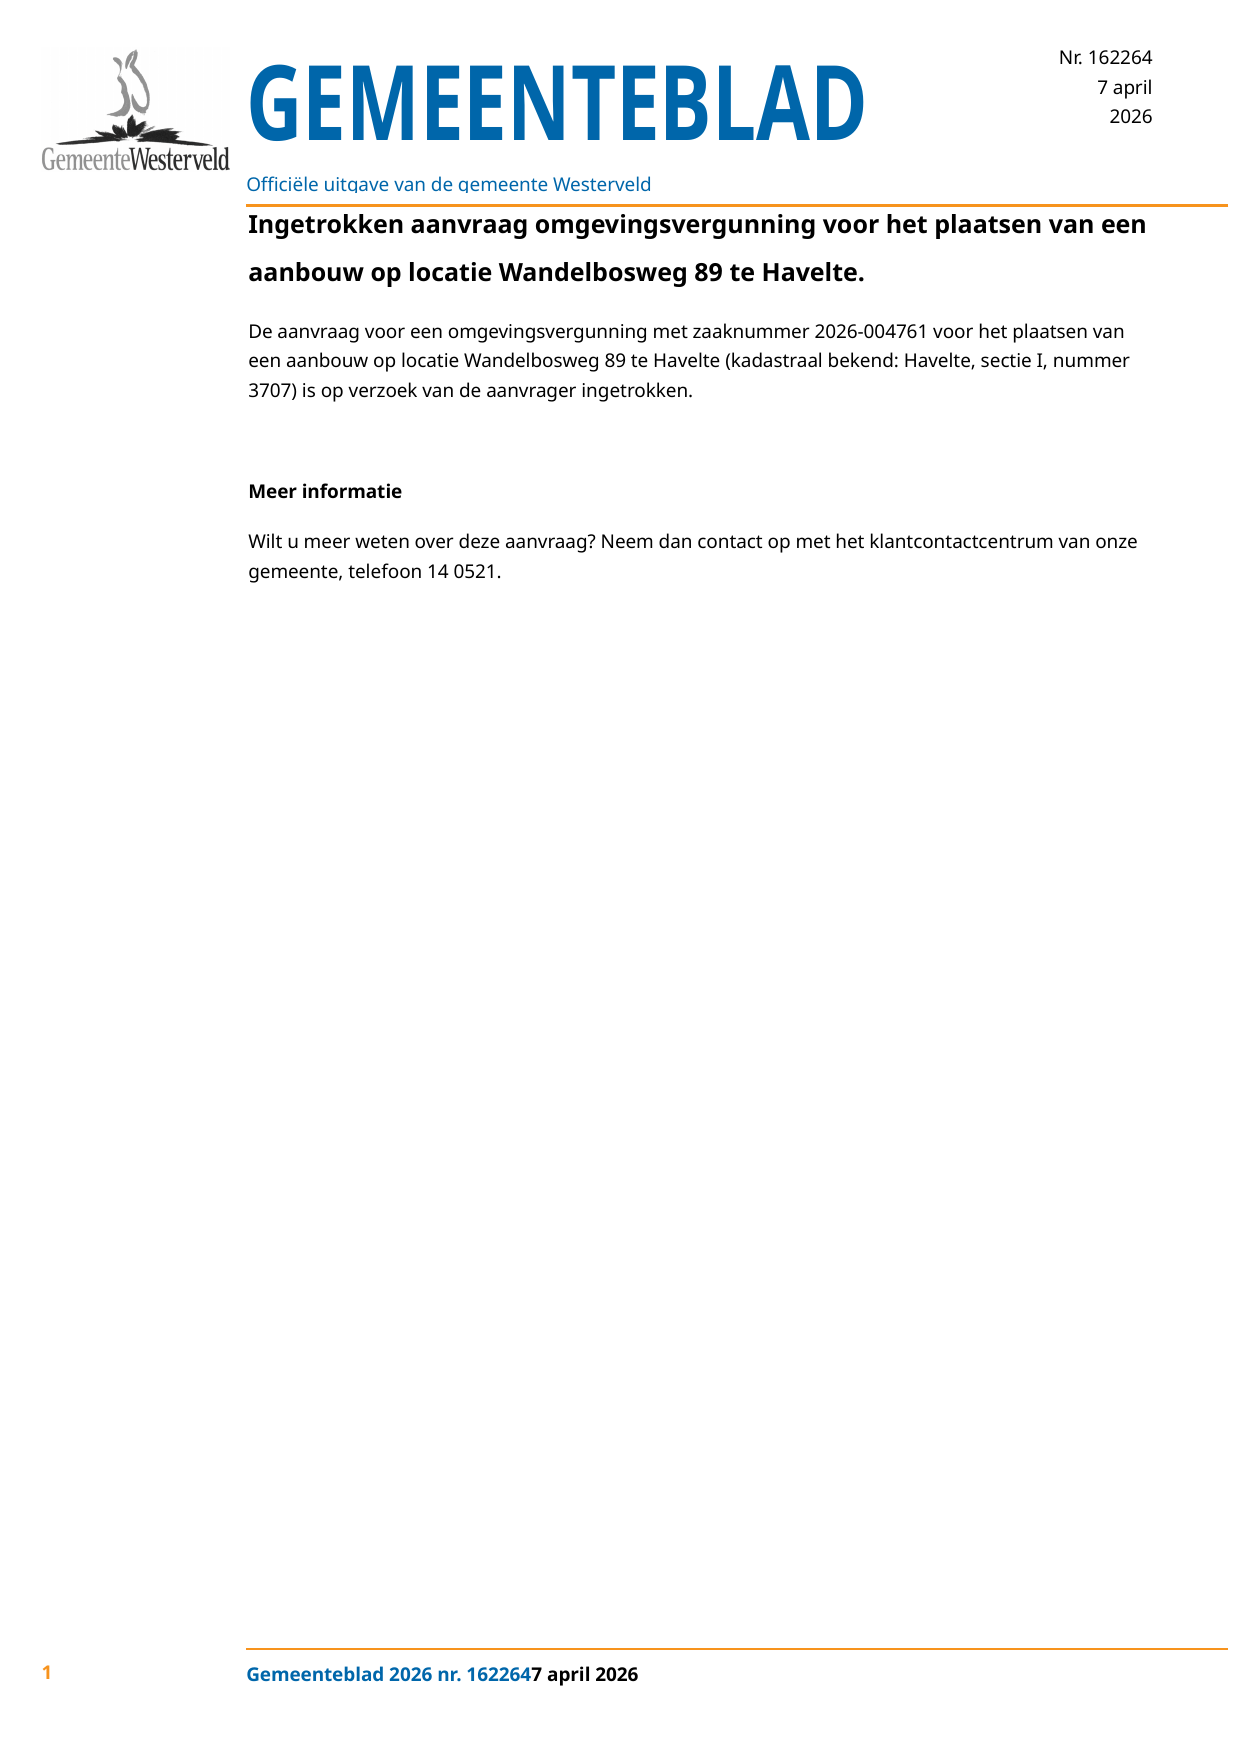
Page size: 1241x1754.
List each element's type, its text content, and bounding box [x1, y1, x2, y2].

text Ingetrokken aanvraag omgevingsvergunning voor het plaatsen van een aanbouw op locatie Wandelbosweg 89 te Havelte. [248, 207, 1152, 288]
text De aanvraag voor een omgevingsvergunning met zaaknummer 2026-004761 voor het plaatsen van een aanbouw op locatie Wandelbosweg 89 te Havelte (kadastraal bekend: Havelte, sectie I, nummer 3707) is op verzoek van de aanvrager ingetrokken. [248, 318, 1152, 403]
text Meer informatie [248, 478, 1152, 504]
picture [41, 47, 231, 172]
text Wilt u meer weten over deze aanvraag? Neem dan contact op met het klantcontactcentrum van onze gemeente, telefoon 14 0521. [248, 528, 1152, 584]
